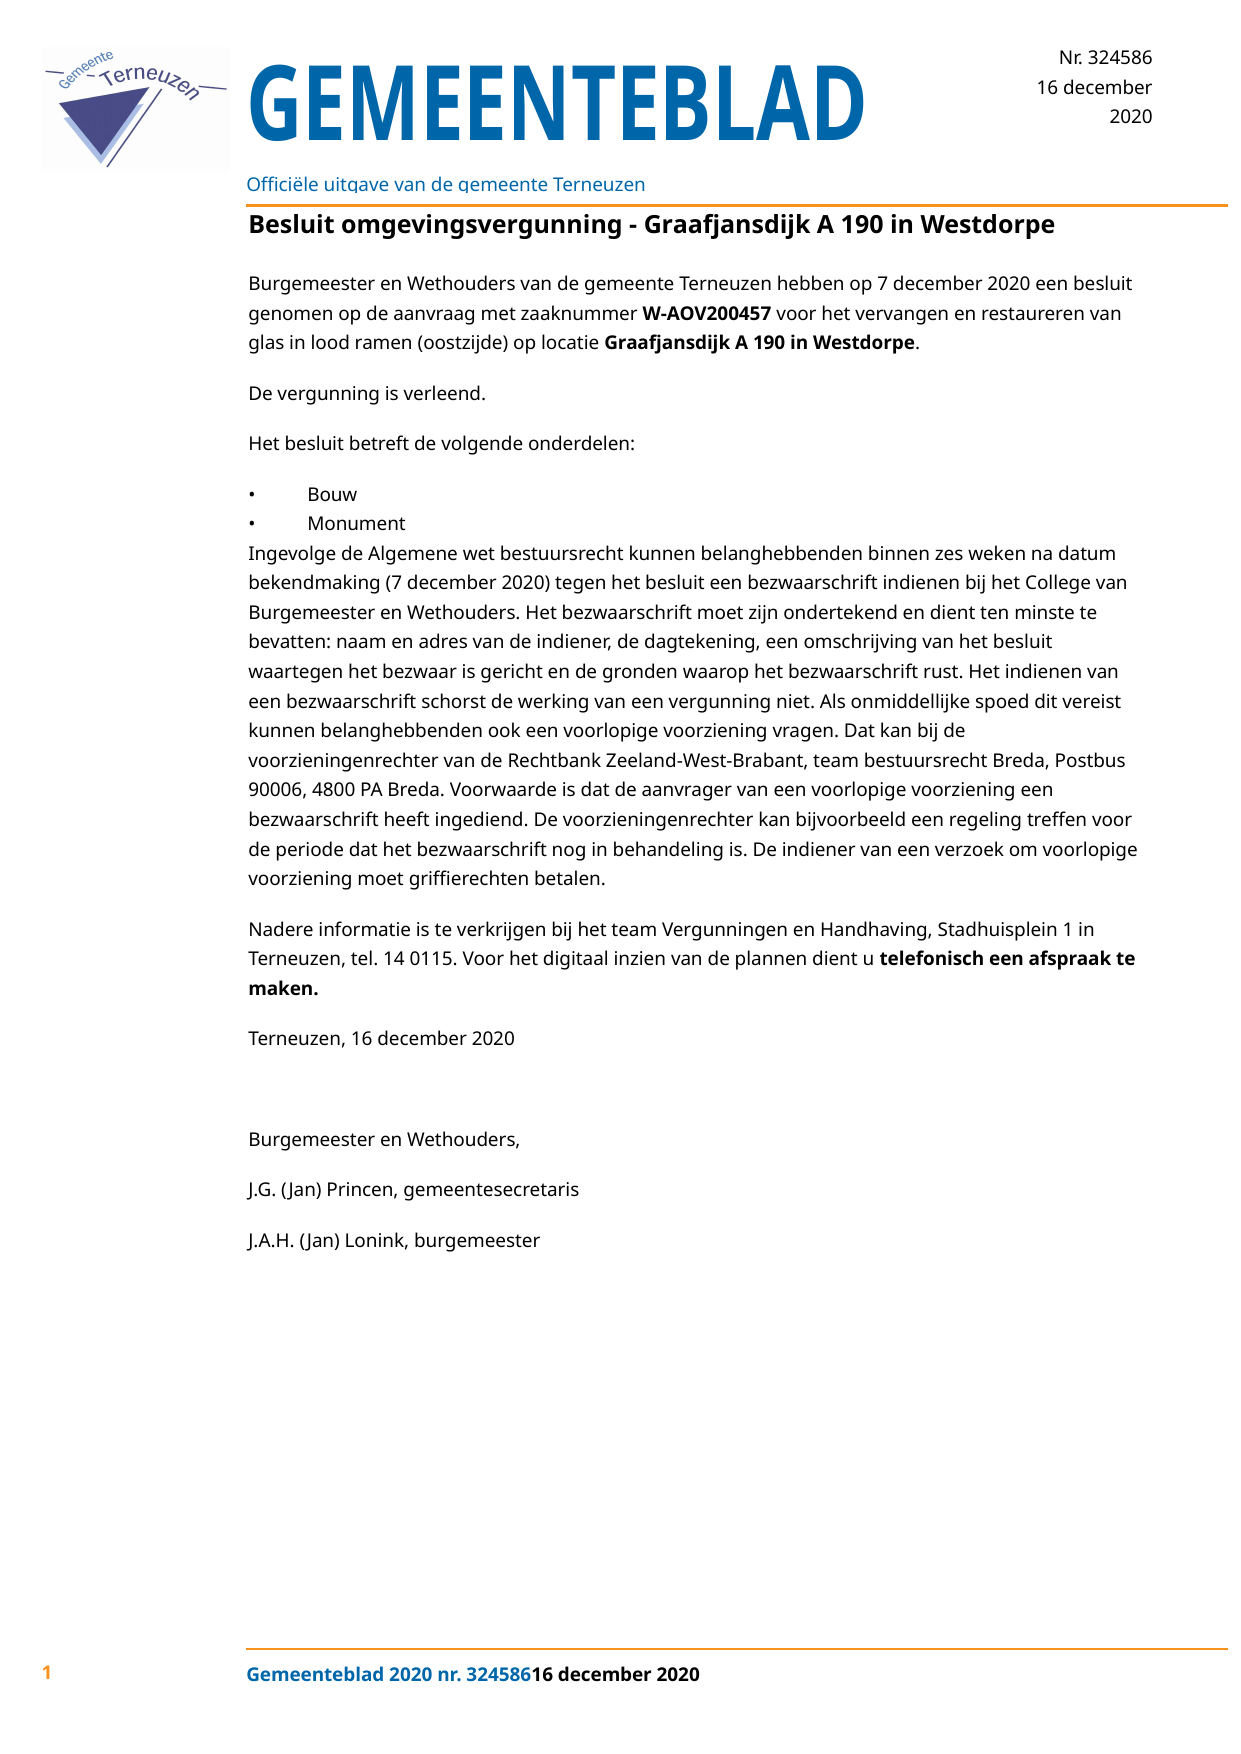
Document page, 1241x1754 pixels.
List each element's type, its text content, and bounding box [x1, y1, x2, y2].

text Burgemeester en Wethouders, [248, 1126, 1152, 1152]
text J.G. (Jan) Princen, gemeentesecretaris [248, 1177, 1152, 1202]
text De vergunning is verleend. [248, 380, 1152, 406]
text Burgemeester en Wethouders van de gemeente Terneuzen hebben op 7 december 2020 een besluit genomen op de aanvraag met zaaknummer W-AOV200457 voor het vervangen en restaureren van glas in lood ramen (oostzijde) op locatie Graafjansdijk A 190 in Westdorpe. [248, 270, 1152, 355]
text J.A.H. (Jan) Lonink, burgemeester [248, 1227, 1152, 1253]
picture [41, 47, 231, 172]
text Terneuzen, 16 december 2020 [248, 1025, 1152, 1051]
text Ingevolge de Algemene wet bestuursrecht kunnen belanghebbenden binnen zes weken na datum bekendmaking (7 december 2020) tegen het besluit een bezwaarschrift indienen bij het College van Burgemeester en Wethouders. Het bezwaarschrift moet zijn ondertekend en dient ten minste te bevatten: naam en adres van de indiener, de dagtekening, een omschrijving van het besluit waartegen het bezwaar is gericht en de gronden waarop het bezwaarschrift rust. Het indienen van een bezwaarschrift schorst de werking van een vergunning niet. Als onmiddellijke spoed dit vereist kunnen belanghebbenden ook een voorlopige voorziening vragen. Dat kan bij de voorzieningenrechter van de Rechtbank Zeeland-West-Brabant, team bestuursrecht Breda, Postbus 90006, 4800 PA Breda. Voorwaarde is dat de aanvrager van een voorlopige voorziening een bezwaarschrift heeft ingediend. De voorzieningenrechter kan bijvoorbeeld een regeling treffen voor de periode dat het bezwaarschrift nog in behandeling is. De indiener van een verzoek om voorlopige voorziening moet griffierechten betalen. [248, 540, 1152, 891]
text Het besluit betreft de volgende onderdelen: [248, 430, 1152, 456]
list Monument [248, 510, 1152, 536]
list Bouw [248, 481, 1152, 506]
text Nadere informatie is te verkrijgen bij het team Vergunningen en Handhaving, Stadhuisplein 1 in Terneuzen, tel. 14 0115. Voor het digitaal inzien van de plannen dient u telefonisch een afspraak te maken. [248, 916, 1152, 1001]
text Besluit omgevingsvergunning - Graafjansdijk A 190 in Westdorpe [248, 207, 1152, 241]
